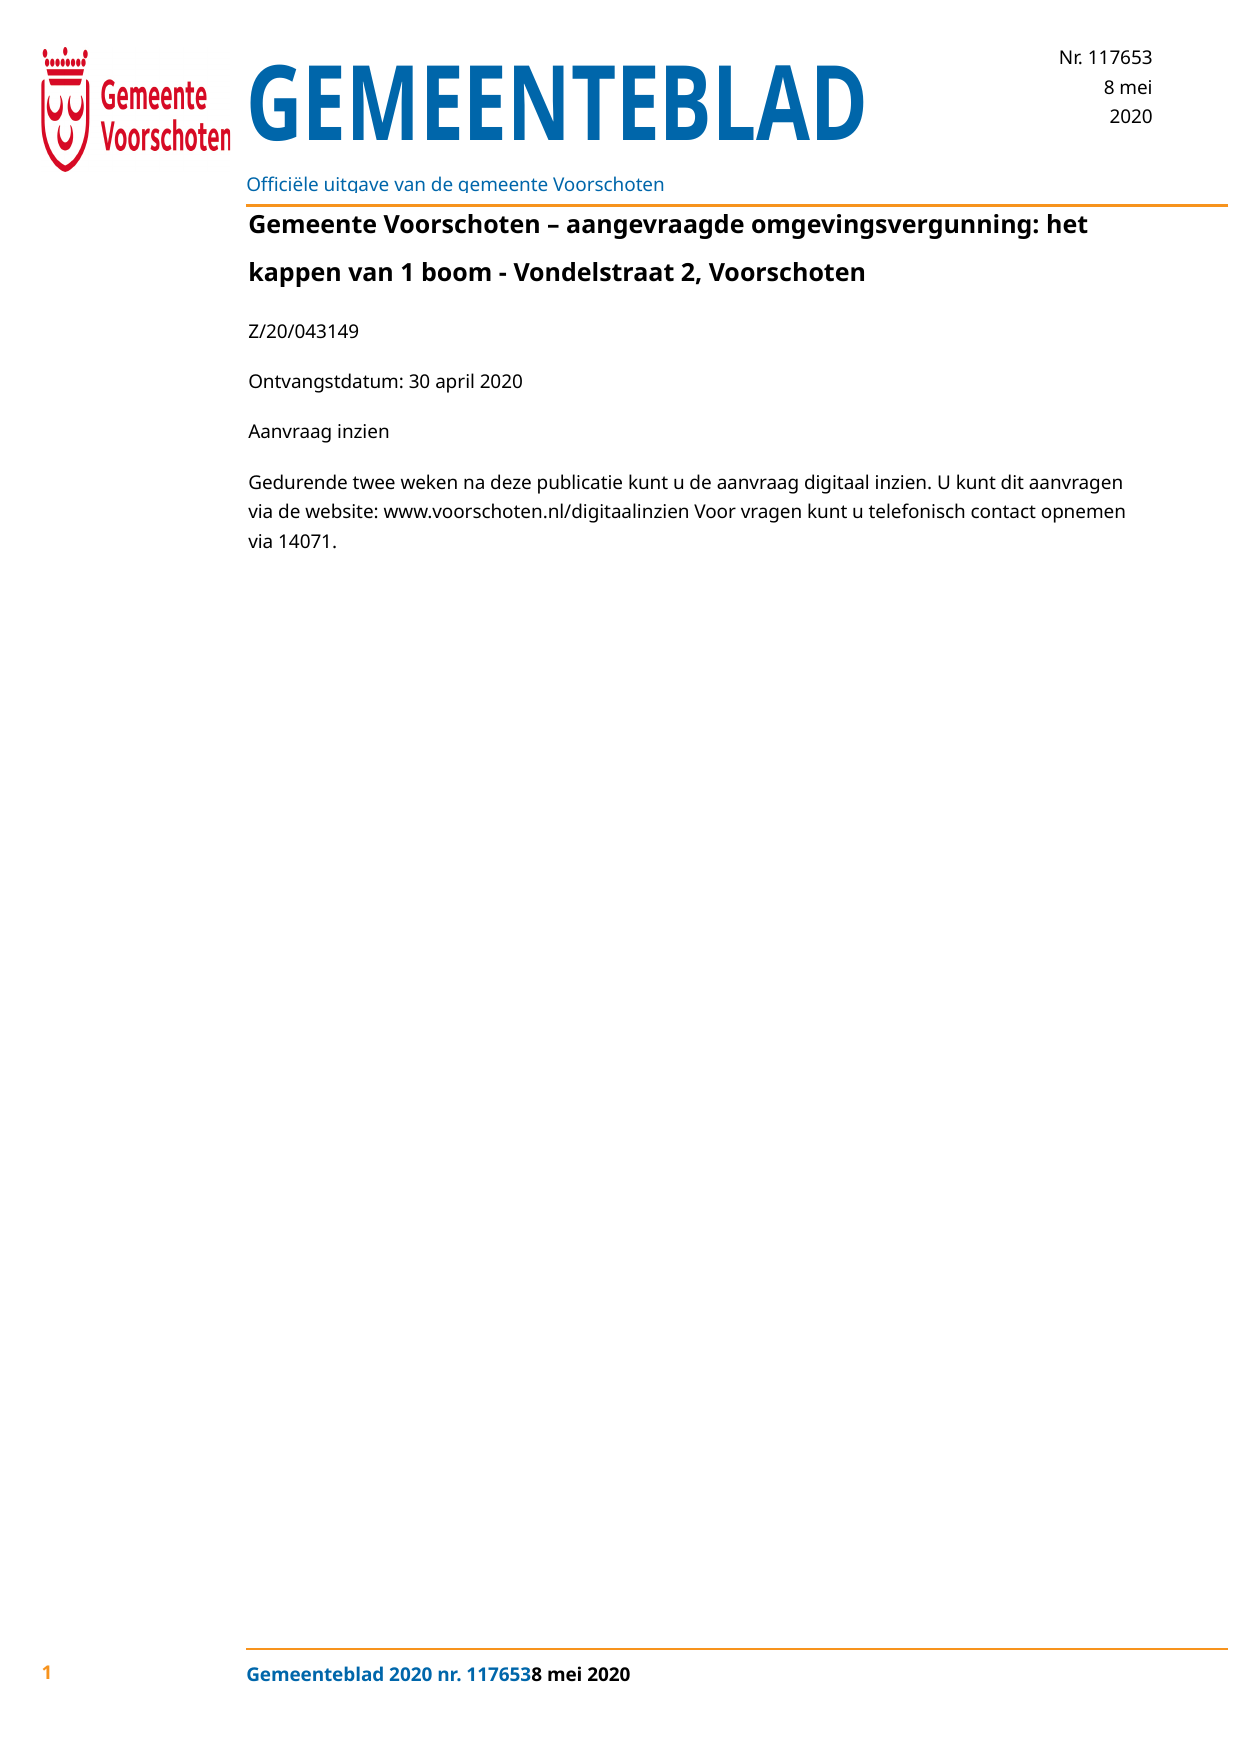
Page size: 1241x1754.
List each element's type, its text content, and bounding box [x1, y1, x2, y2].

text Ontvangstdatum: 30 april 2020 [248, 368, 1152, 394]
picture [41, 47, 231, 172]
text Z/20/043149 [248, 318, 1152, 344]
text Aanvraag inzien [248, 419, 1152, 444]
text Gemeente Voorschoten – aangevraagde omgevingsvergunning: het kappen van 1 boom - Vondelstraat 2, Voorschoten [248, 207, 1152, 288]
text Gedurende twee weken na deze publicatie kunt u de aanvraag digitaal inzien. U kunt dit aanvragen via de website: www.voorschoten.nl/digitaalinzien Voor vragen kunt u telefonisch contact opnemen via 14071. [248, 469, 1152, 554]
